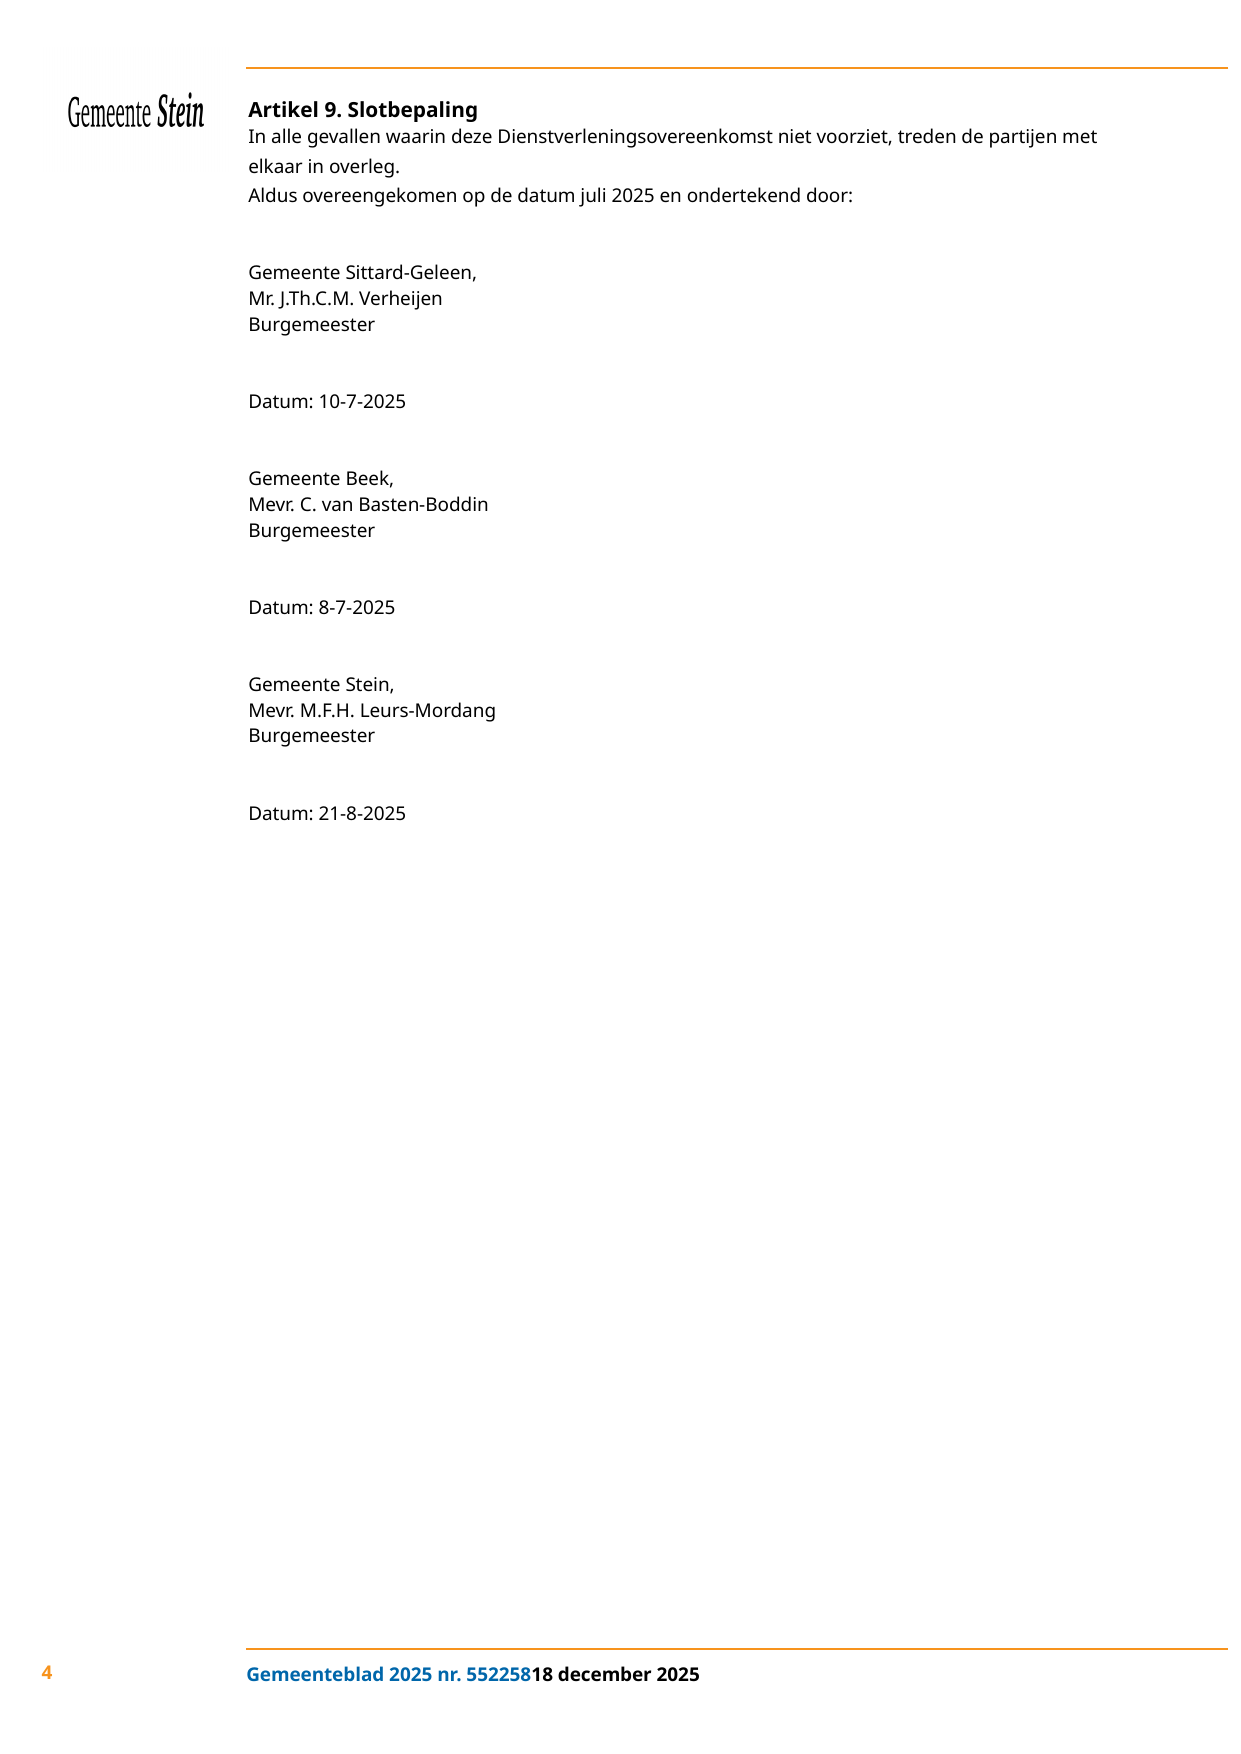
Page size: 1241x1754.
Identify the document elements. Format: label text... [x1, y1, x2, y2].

text Datum: 21-8-2025 [248, 800, 1152, 826]
text Mevr. M.F.H. Leurs-Mordang [248, 697, 1152, 723]
text Datum: 10-7-2025 [248, 388, 1152, 414]
text Burgemeester [248, 517, 1152, 543]
text Mr. J.Th.C.M. Verheijen [248, 285, 1152, 311]
text Burgemeester [248, 723, 1152, 748]
text Artikel 9. Slotbepaling [248, 95, 1152, 123]
text Gemeente Beek, [248, 465, 1152, 491]
picture [41, 47, 231, 172]
text Burgemeester [248, 311, 1152, 337]
text Gemeente Stein, [248, 671, 1152, 697]
text Aldus overeengekomen op de datum juli 2025 en ondertekend door: [248, 182, 1152, 208]
text Datum: 8-7-2025 [248, 594, 1152, 620]
text Gemeente Sittard-Geleen, [248, 259, 1152, 285]
text Mevr. C. van Basten-Boddin [248, 491, 1152, 517]
text In alle gevallen waarin deze Dienstverleningsovereenkomst niet voorziet, treden de partijen met elkaar in overleg. [248, 123, 1152, 178]
